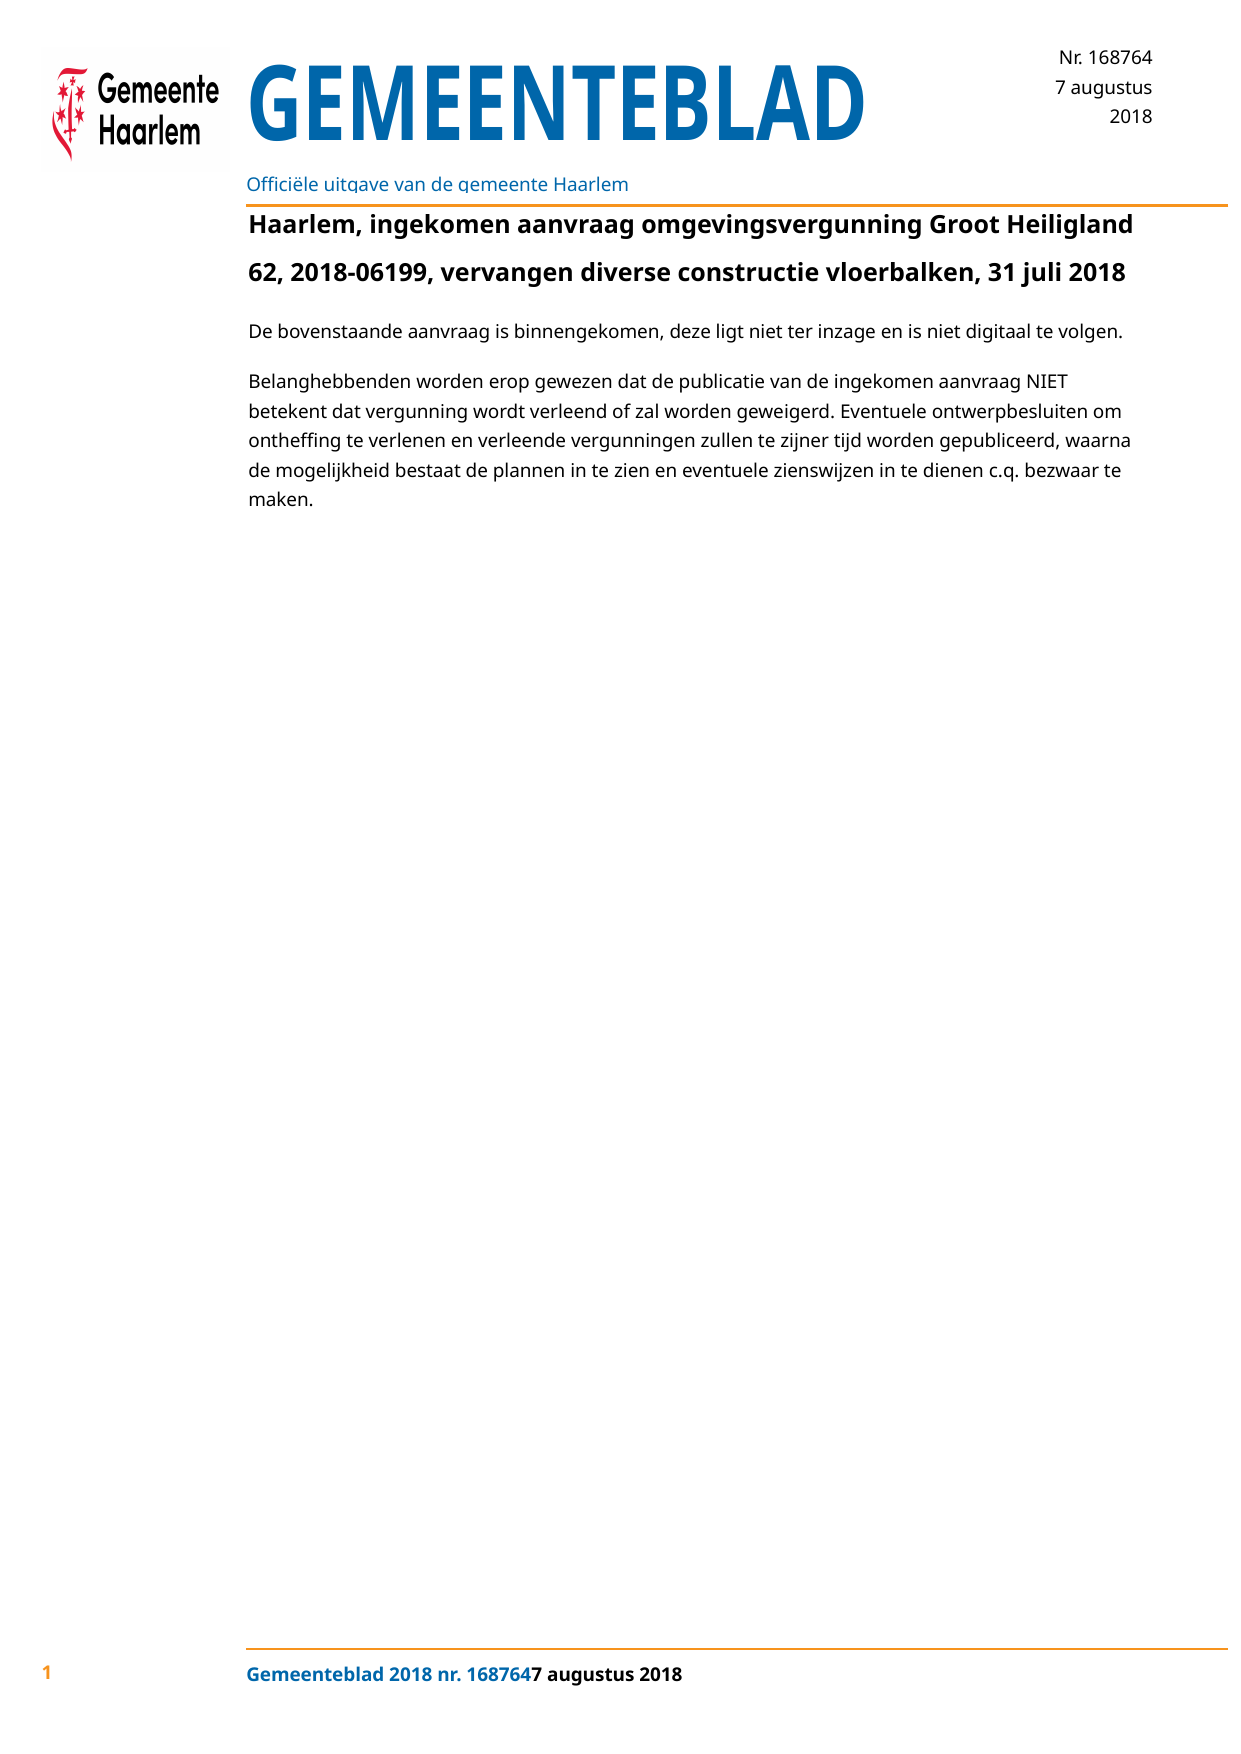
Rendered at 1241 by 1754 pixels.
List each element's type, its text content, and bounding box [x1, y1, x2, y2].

picture [41, 47, 231, 172]
text Belanghebbenden worden erop gewezen dat de publicatie van de ingekomen aanvraag NIET betekent dat vergunning wordt verleend of zal worden geweigerd. Eventuele ontwerpbesluiten om ontheffing te verlenen en verleende vergunningen zullen te zijner tijd worden gepubliceerd, waarna de mogelijkheid bestaat de plannen in te zien en eventuele zienswijzen in te dienen c.q. bezwaar te maken. [248, 368, 1152, 512]
text Haarlem, ingekomen aanvraag omgevingsvergunning Groot Heiligland 62, 2018-06199, vervangen diverse constructie vloerbalken, 31 juli 2018 [248, 207, 1152, 288]
text De bovenstaande aanvraag is binnengekomen, deze ligt niet ter inzage en is niet digitaal te volgen. [248, 318, 1152, 344]
